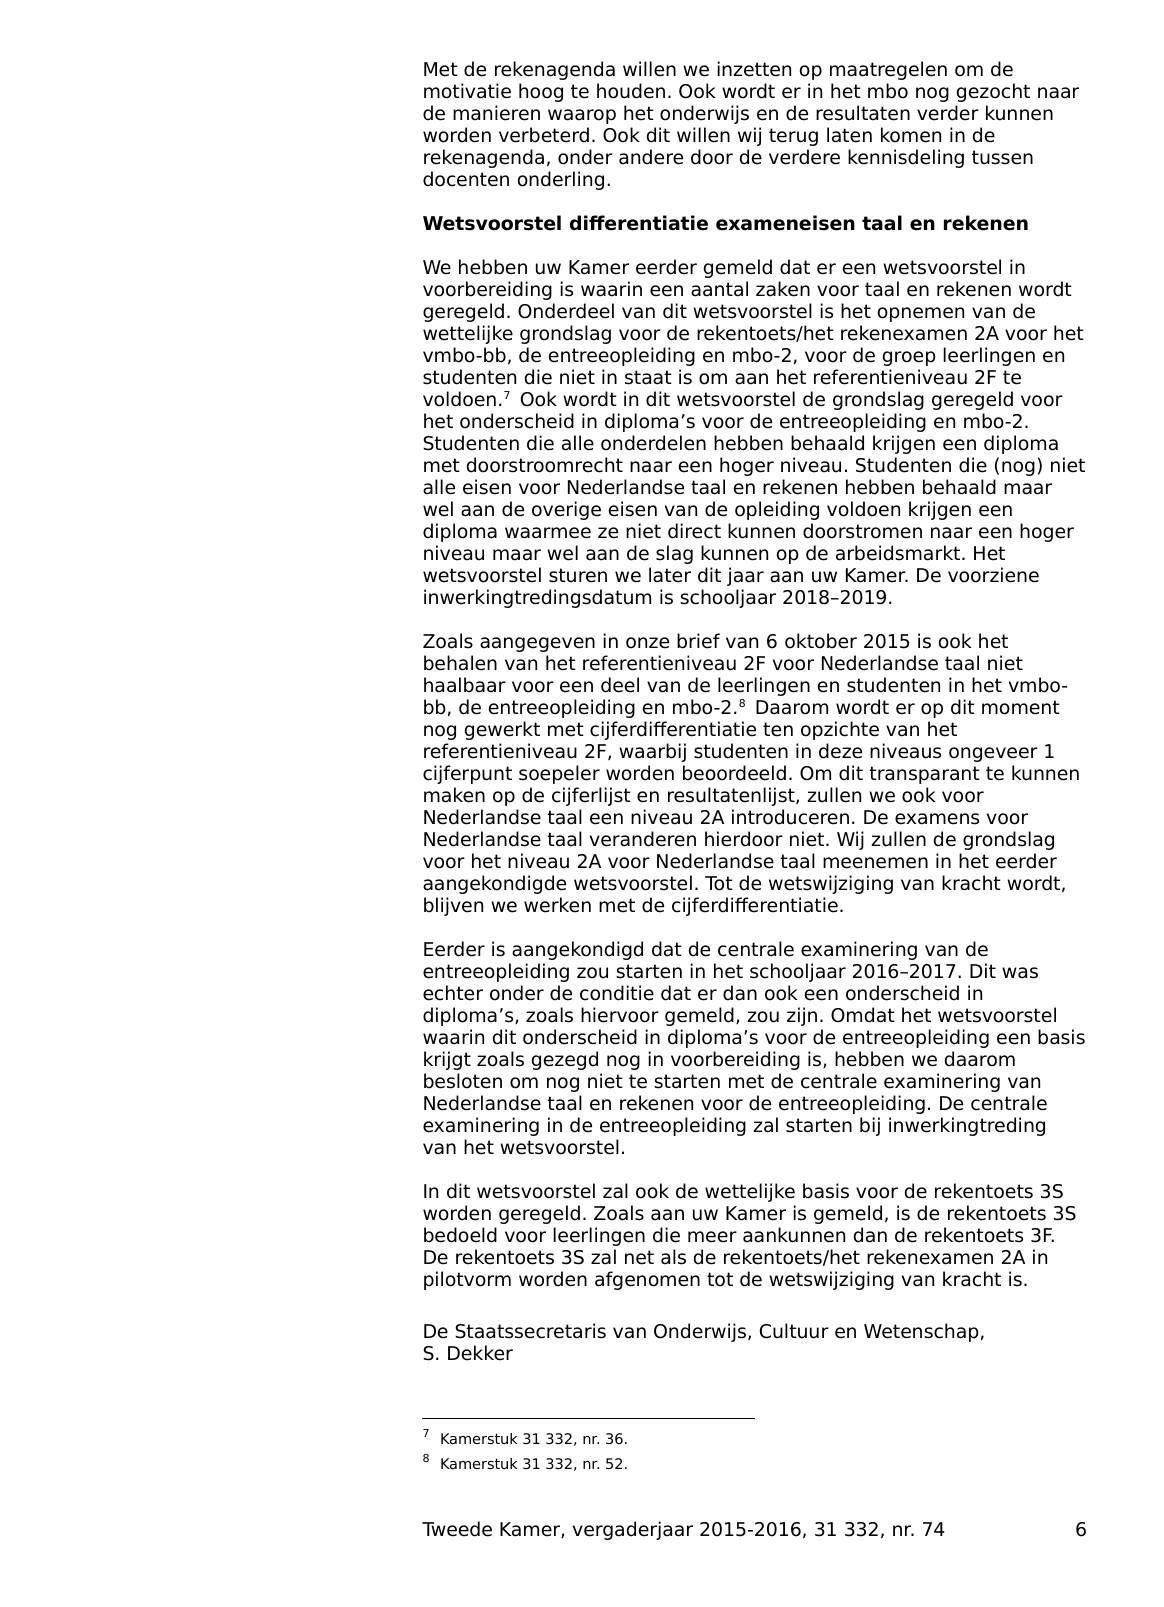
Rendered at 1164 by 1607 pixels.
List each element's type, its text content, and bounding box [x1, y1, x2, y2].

text In dit wetsvoorstel zal ook de wettelijke basis voor de rekentoets 3S worden geregeld. Zoals aan uw Kamer is gemeld, is de rekentoets 3S bedoeld voor leerlingen die meer aankunnen dan de rekentoets 3F. De rekentoets 3S zal net als de rekentoets/het rekenexamen 2A in pilotvorm worden afgenomen tot de wetswijziging van kracht is. [422, 1181, 1087, 1291]
text Kamerstuk 31 332, nr. 52. [422, 1452, 1087, 1474]
text We hebben uw Kamer eerder gemeld dat er een wetsvoorstel in voorbereiding is waarin een aantal zaken voor taal en rekenen wordt geregeld. Onderdeel van dit wetsvoorstel is het opnemen van de wettelijke grondslag voor de rekentoets/het rekenexamen 2A voor het vmbo-bb, de entreeopleiding en mbo-2, voor de groep leerlingen en studenten die niet in staat is om aan het referentieniveau 2F te voldoen. Ook wordt in dit wetsvoorstel de grondslag geregeld voor het onderscheid in diploma’s voor de entreeopleiding en mbo-2. Studenten die alle onderdelen hebben behaald krijgen een diploma met doorstroomrecht naar een hoger niveau. Studenten die (nog) niet alle eisen voor Nederlandse taal en rekenen hebben behaald maar wel aan de overige eisen van de opleiding voldoen krijgen een diploma waarmee ze niet direct kunnen doorstromen naar een hoger niveau maar wel aan de slag kunnen op de arbeidsmarkt. Het wetsvoorstel sturen we later dit jaar aan uw Kamer. De voorziene inwerkingtredingsdatum is schooljaar 2018–2019. [422, 257, 1087, 609]
text Met de rekenagenda willen we inzetten op maatregelen om de motivatie hoog te houden. Ook wordt er in het mbo nog gezocht naar de manieren waarop het onderwijs en de resultaten verder kunnen worden verbeterd. Ook dit willen wij terug laten komen in de rekenagenda, onder andere door de verdere kennisdeling tussen docenten onderling. [422, 59, 1087, 191]
text Zoals aangegeven in onze brief van 6 oktober 2015 is ook het behalen van het referentieniveau 2F voor Nederlandse taal niet haalbaar voor een deel van de leerlingen en studenten in het vmbo-bb, de entreeopleiding en mbo-2. Daarom wordt er op dit moment nog gewerkt met cijferdifferentiatie ten opzichte van het referentieniveau 2F, waarbij studenten in deze niveaus ongeveer 1 cijferpunt soepeler worden beoordeeld. Om dit transparant te kunnen maken op de cijferlijst en resultatenlijst, zullen we ook voor Nederlandse taal een niveau 2A introduceren. De examens voor Nederlandse taal veranderen hierdoor niet. Wij zullen de grondslag voor het niveau 2A voor Nederlandse taal meenemen in het eerder aangekondigde wetsvoorstel. Tot de wetswijziging van kracht wordt, blijven we werken met de cijferdifferentiatie. [422, 631, 1087, 917]
text De Staatssecretaris van Onderwijs, Cultuur en Wetenschap, S. Dekker [422, 1321, 1087, 1365]
subtitle Wetsvoorstel differentiatie exameneisen taal en rekenen [422, 213, 1087, 235]
text Eerder is aangekondigd dat de centrale examinering van de entreeopleiding zou starten in het schooljaar 2016–2017. Dit was echter onder de conditie dat er dan ook een onderscheid in diploma’s, zoals hiervoor gemeld, zou zijn. Omdat het wetsvoorstel waarin dit onderscheid in diploma’s voor de entreeopleiding een basis krijgt zoals gezegd nog in voorbereiding is, hebben we daarom besloten om nog niet te starten met de centrale examinering van Nederlandse taal en rekenen voor de entreeopleiding. De centrale examinering in de entreeopleiding zal starten bij inwerkingtreding van het wetsvoorstel. [422, 939, 1087, 1159]
text Kamerstuk 31 332, nr. 36. [422, 1427, 1087, 1449]
